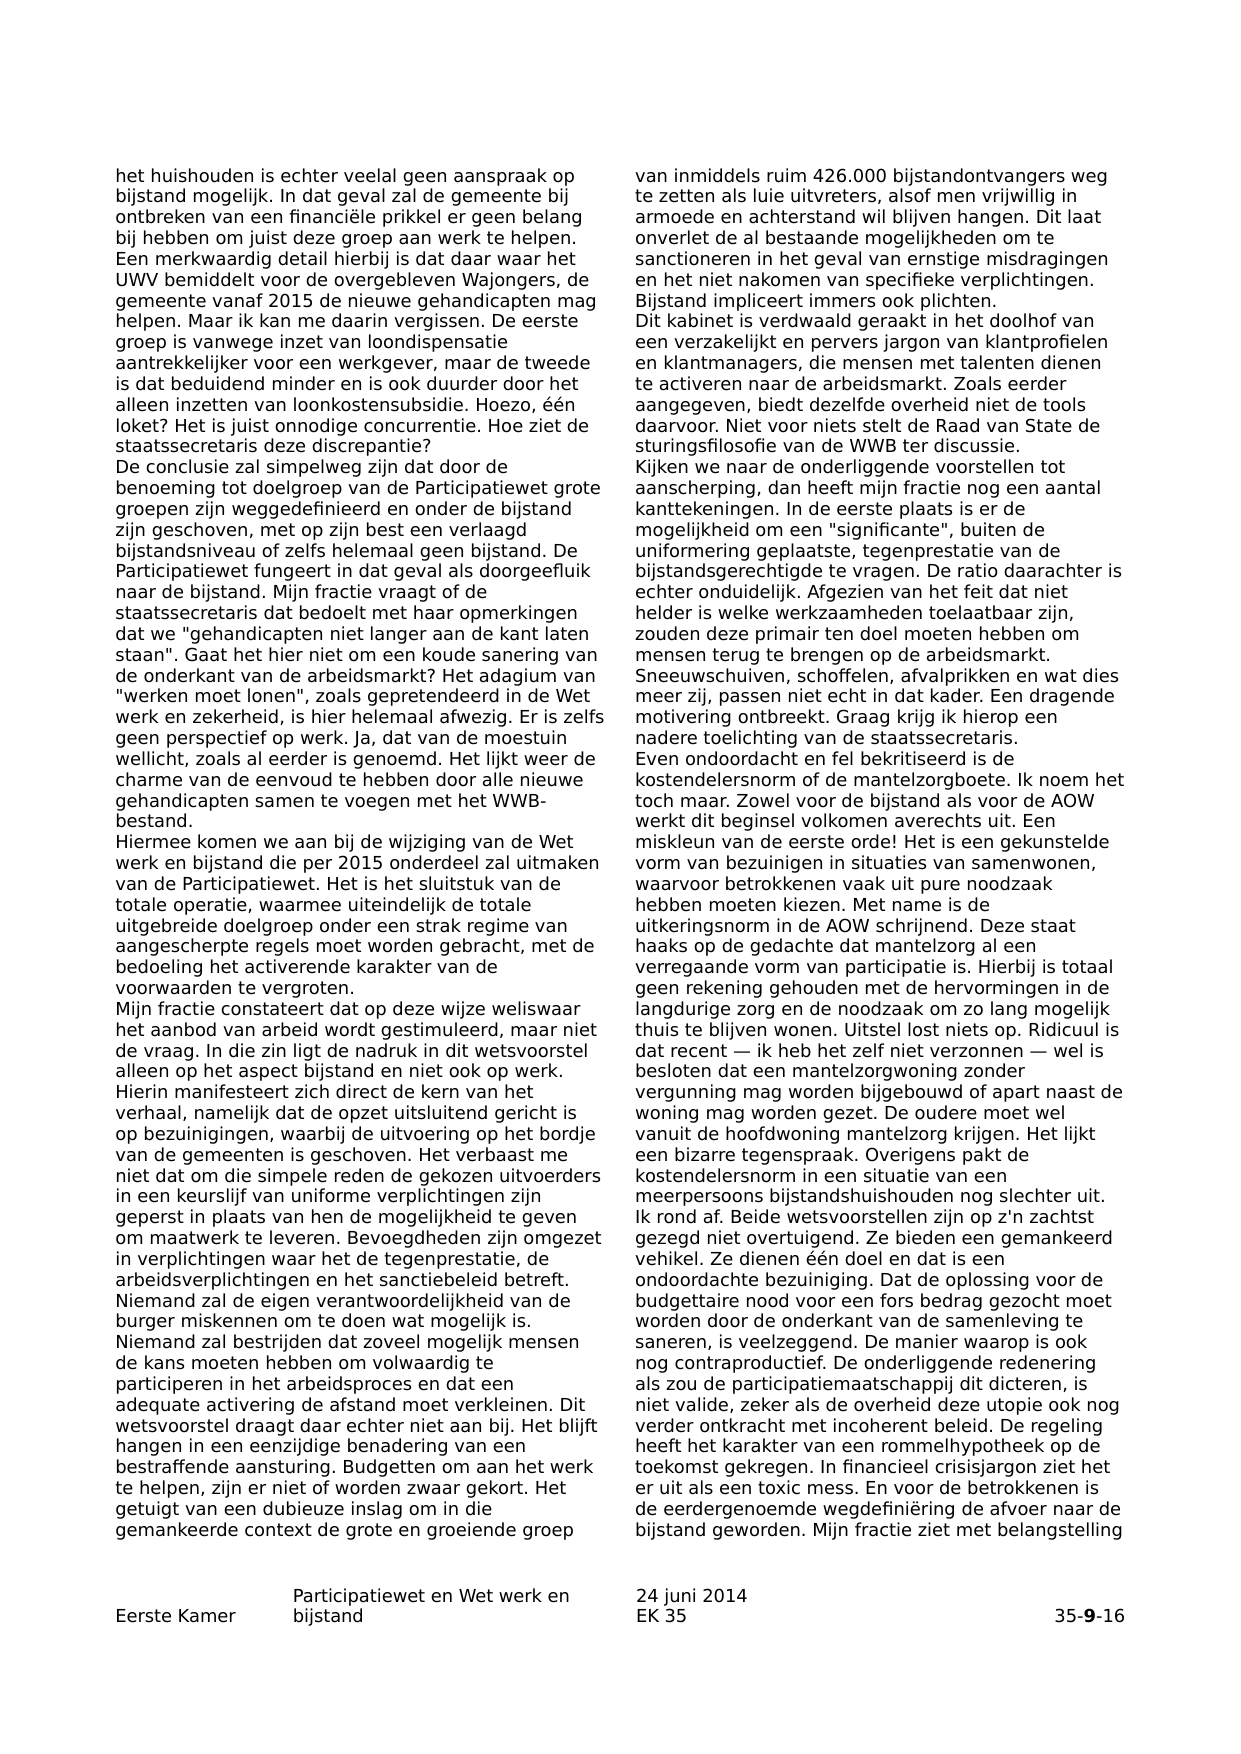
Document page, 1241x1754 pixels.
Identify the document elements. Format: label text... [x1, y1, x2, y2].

text Mijn fractie constateert dat op deze wijze weliswaar het aanbod van arbeid wordt gestimuleerd, maar niet de vraag. In die zin ligt de nadruk in dit wetsvoorstel alleen op het aspect bijstand en niet ook op werk. Hierin manifesteert zich direct de kern van het verhaal, namelijk dat de opzet uitsluitend gericht is op bezuinigingen, waarbij de uitvoering op het bordje van de gemeenten is geschoven. Het verbaast me niet dat om die simpele reden de gekozen uitvoerders in een keurslijf van uniforme verplichtingen zijn geperst in plaats van hen de mogelijkheid te geven om maatwerk te leveren. Bevoegdheden zijn omgezet in verplichtingen waar het de tegenprestatie, de arbeidsverplichtingen en het sanctiebeleid betreft. [115, 999, 605, 1290]
text Even ondoordacht en fel bekritiseerd is de kostendelersnorm of de mantelzorgboete. Ik noem het toch maar. Zowel voor de bijstand als voor de AOW werkt dit beginsel volkomen averechts uit. Een miskleun van de eerste orde! Het is een gekunstelde vorm van bezuinigen in situaties van samenwonen, waarvoor betrokkenen vaak uit pure noodzaak hebben moeten kiezen. Met name is de uitkeringsnorm in de AOW schrijnend. Deze staat haaks op de gedachte dat mantelzorg al een verregaande vorm van participatie is. Hierbij is totaal geen rekening gehouden met de hervormingen in de langdurige zorg en de noodzaak om zo lang mogelijk thuis te blijven wonen. Uitstel lost niets op. Ridicuul is dat recent — ik heb het zelf niet verzonnen — wel is besloten dat een mantelzorgwoning zonder vergunning mag worden bijgebouwd of apart naast de woning mag worden gezet. De oudere moet wel vanuit de hoofdwoning mantelzorg krijgen. Het lijkt een bizarre tegenspraak. Overigens pakt de kostendelersnorm in een situatie van een meerpersoons bijstandshuishouden nog slechter uit. [635, 749, 1125, 1207]
text Kijken we naar de onderliggende voorstellen tot aanscherping, dan heeft mijn fractie nog een aantal kanttekeningen. In de eerste plaats is er de mogelijkheid om een "significante", buiten de uniformering geplaatste, tegenprestatie van de bijstandsgerechtigde te vragen. De ratio daarachter is echter onduidelijk. Afgezien van het feit dat niet helder is welke werkzaamheden toelaatbaar zijn, zouden deze primair ten doel moeten hebben om mensen terug te brengen op de arbeidsmarkt. Sneeuwschuiven, schoffelen, afvalprikken en wat dies meer zij, passen niet echt in dat kader. Een dragende motivering ontbreekt. Graag krijg ik hierop een nadere toelichting van de staatssecretaris. [635, 457, 1125, 749]
text het huishouden is echter veelal geen aanspraak op bijstand mogelijk. In dat geval zal de gemeente bij ontbreken van een financiële prikkel er geen belang bij hebben om juist deze groep aan werk te helpen. Een merkwaardig detail hierbij is dat daar waar het UWV bemiddelt voor de overgebleven Wajongers, de gemeente vanaf 2015 de nieuwe gehandicapten mag helpen. Maar ik kan me daarin vergissen. De eerste groep is vanwege inzet van loondispensatie aantrekkelijker voor een werkgever, maar de tweede is dat beduidend minder en is ook duurder door het alleen inzetten van loonkostensubsidie. Hoezo, één loket? Het is juist onnodige concurrentie. Hoe ziet de staatssecretaris deze discrepantie? [115, 165, 605, 457]
text van inmiddels ruim 426.000 bijstandontvangers weg te zetten als luie uitvreters, alsof men vrijwillig in armoede en achterstand wil blijven hangen. Dit laat onverlet de al bestaande mogelijkheden om te sanctioneren in het geval van ernstige misdragingen en het niet nakomen van specifieke verplichtingen. Bijstand impliceert immers ook plichten. [635, 165, 1125, 311]
text De conclusie zal simpelweg zijn dat door de benoeming tot doelgroep van de Participatiewet grote groepen zijn weggedefinieerd en onder de bijstand zijn geschoven, met op zijn best een verlaagd bijstandsniveau of zelfs helemaal geen bijstand. De Participatiewet fungeert in dat geval als doorgeefluik naar de bijstand. Mijn fractie vraagt of de staatssecretaris dat bedoelt met haar opmerkingen dat we "gehandicapten niet langer aan de kant laten staan". Gaat het hier niet om een koude sanering van de onderkant van de arbeidsmarkt? Het adagium van "werken moet lonen", zoals gepretendeerd in de Wet werk en zekerheid, is hier helemaal afwezig. Er is zelfs geen perspectief op werk. Ja, dat van de moestuin wellicht, zoals al eerder is genoemd. Het lijkt weer de charme van de eenvoud te hebben door alle nieuwe gehandicapten samen te voegen met het WWB-bestand. [115, 457, 605, 832]
text Ik rond af. Beide wetsvoorstellen zijn op z'n zachtst gezegd niet overtuigend. Ze bieden een gemankeerd vehikel. Ze dienen één doel en dat is een ondoordachte bezuiniging. Dat de oplossing voor de budgettaire nood voor een fors bedrag gezocht moet worden door de onderkant van de samenleving te saneren, is veelzeggend. De manier waarop is ook nog contraproductief. De onderliggende redenering als zou de participatiemaatschappij dit dicteren, is niet valide, zeker als de overheid deze utopie ook nog verder ontkracht met incoherent beleid. De regeling heeft het karakter van een rommelhypotheek op de toekomst gekregen. In financieel crisisjargon ziet het er uit als een toxic mess. En voor de betrokkenen is de eerdergenoemde wegdefiniëring de afvoer naar de bijstand geworden. Mijn fractie ziet met belangstelling [635, 1207, 1125, 1540]
text Niemand zal de eigen verantwoordelijkheid van de burger miskennen om te doen wat mogelijk is. Niemand zal bestrijden dat zoveel mogelijk mensen de kans moeten hebben om volwaardig te participeren in het arbeidsproces en dat een adequate activering de afstand moet verkleinen. Dit wetsvoorstel draagt daar echter niet aan bij. Het blijft hangen in een eenzijdige benadering van een bestraffende aansturing. Budgetten om aan het werk te helpen, zijn er niet of worden zwaar gekort. Het getuigt van een dubieuze inslag om in die gemankeerde context de grote en groeiende groep [115, 1290, 605, 1540]
text Hiermee komen we aan bij de wijziging van de Wet werk en bijstand die per 2015 onderdeel zal uitmaken van de Participatiewet. Het is het sluitstuk van de totale operatie, waarmee uiteindelijk de totale uitgebreide doelgroep onder een strak regime van aangescherpte regels moet worden gebracht, met de bedoeling het activerende karakter van de voorwaarden te vergroten. [115, 832, 605, 999]
text Dit kabinet is verdwaald geraakt in het doolhof van een verzakelijkt en pervers jargon van klantprofielen en klantmanagers, die mensen met talenten dienen te activeren naar de arbeidsmarkt. Zoals eerder aangegeven, biedt dezelfde overheid niet de tools daarvoor. Niet voor niets stelt de Raad van State de sturingsfilosofie van de WWB ter discussie. [635, 311, 1125, 457]
